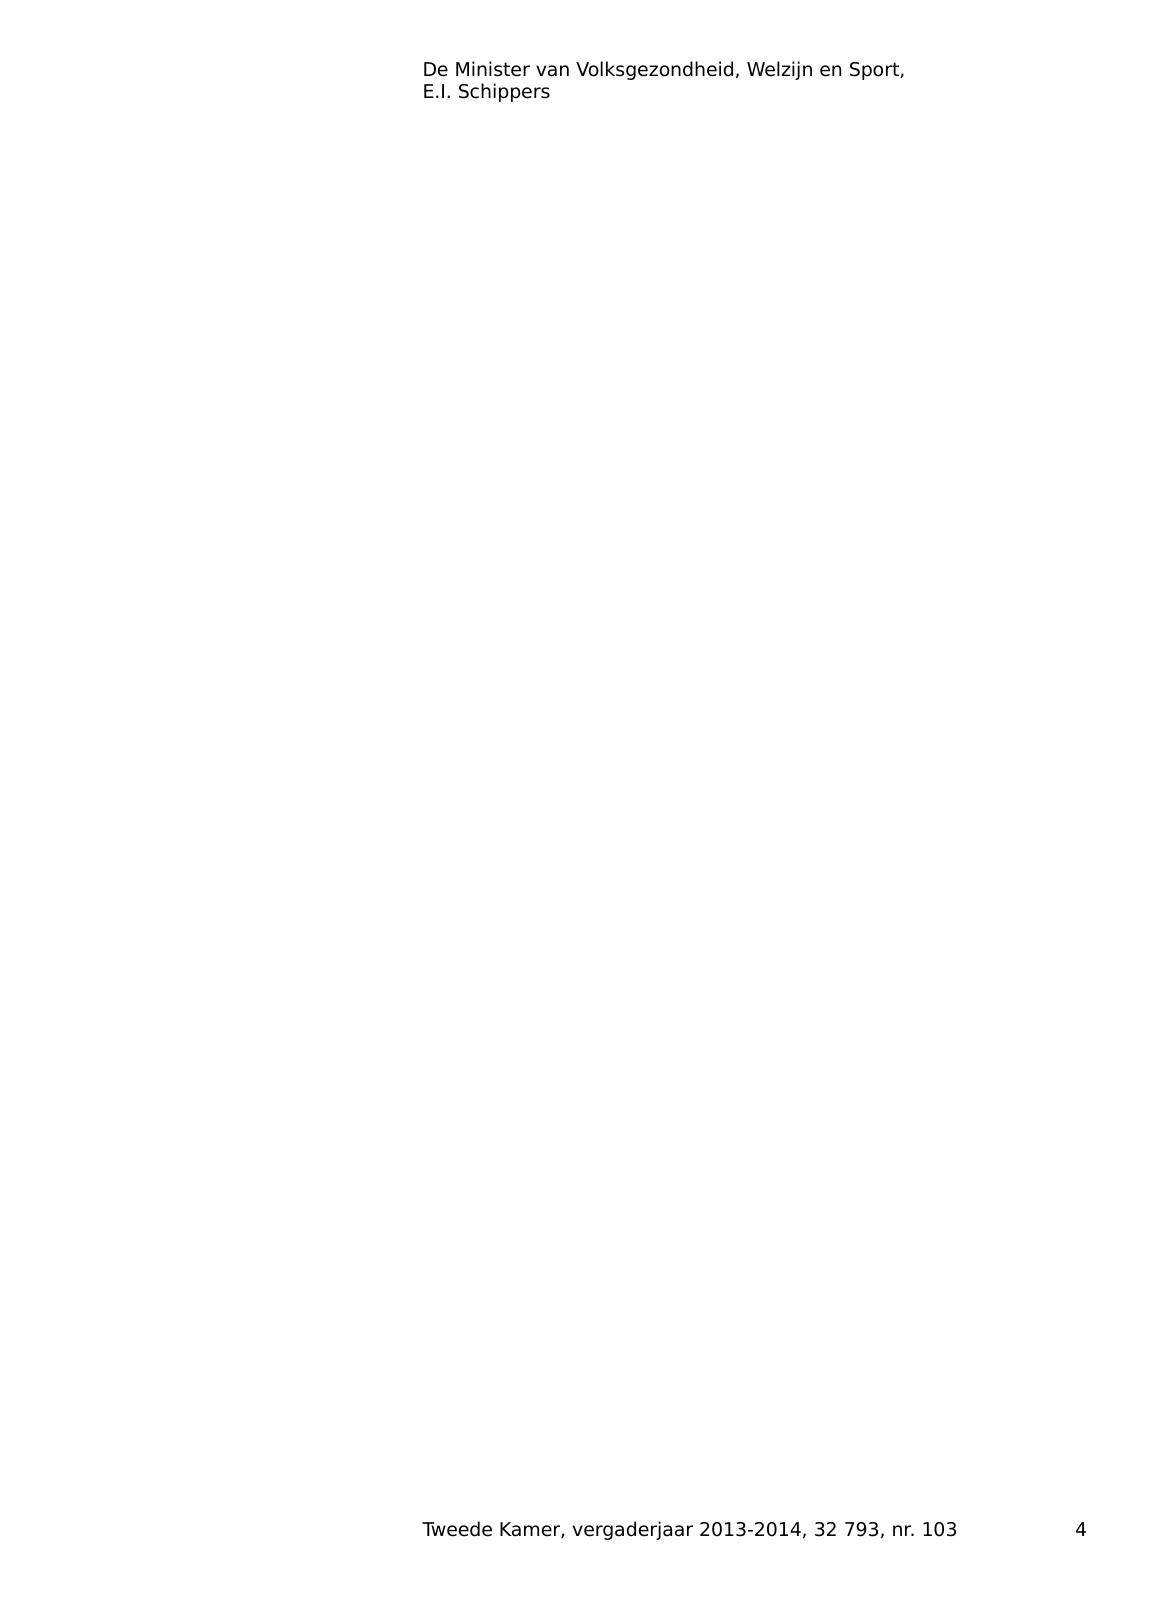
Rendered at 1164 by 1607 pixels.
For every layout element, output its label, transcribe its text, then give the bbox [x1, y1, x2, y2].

text De Minister van Volksgezondheid, Welzijn en Sport, E.I. Schippers [422, 59, 1087, 103]
